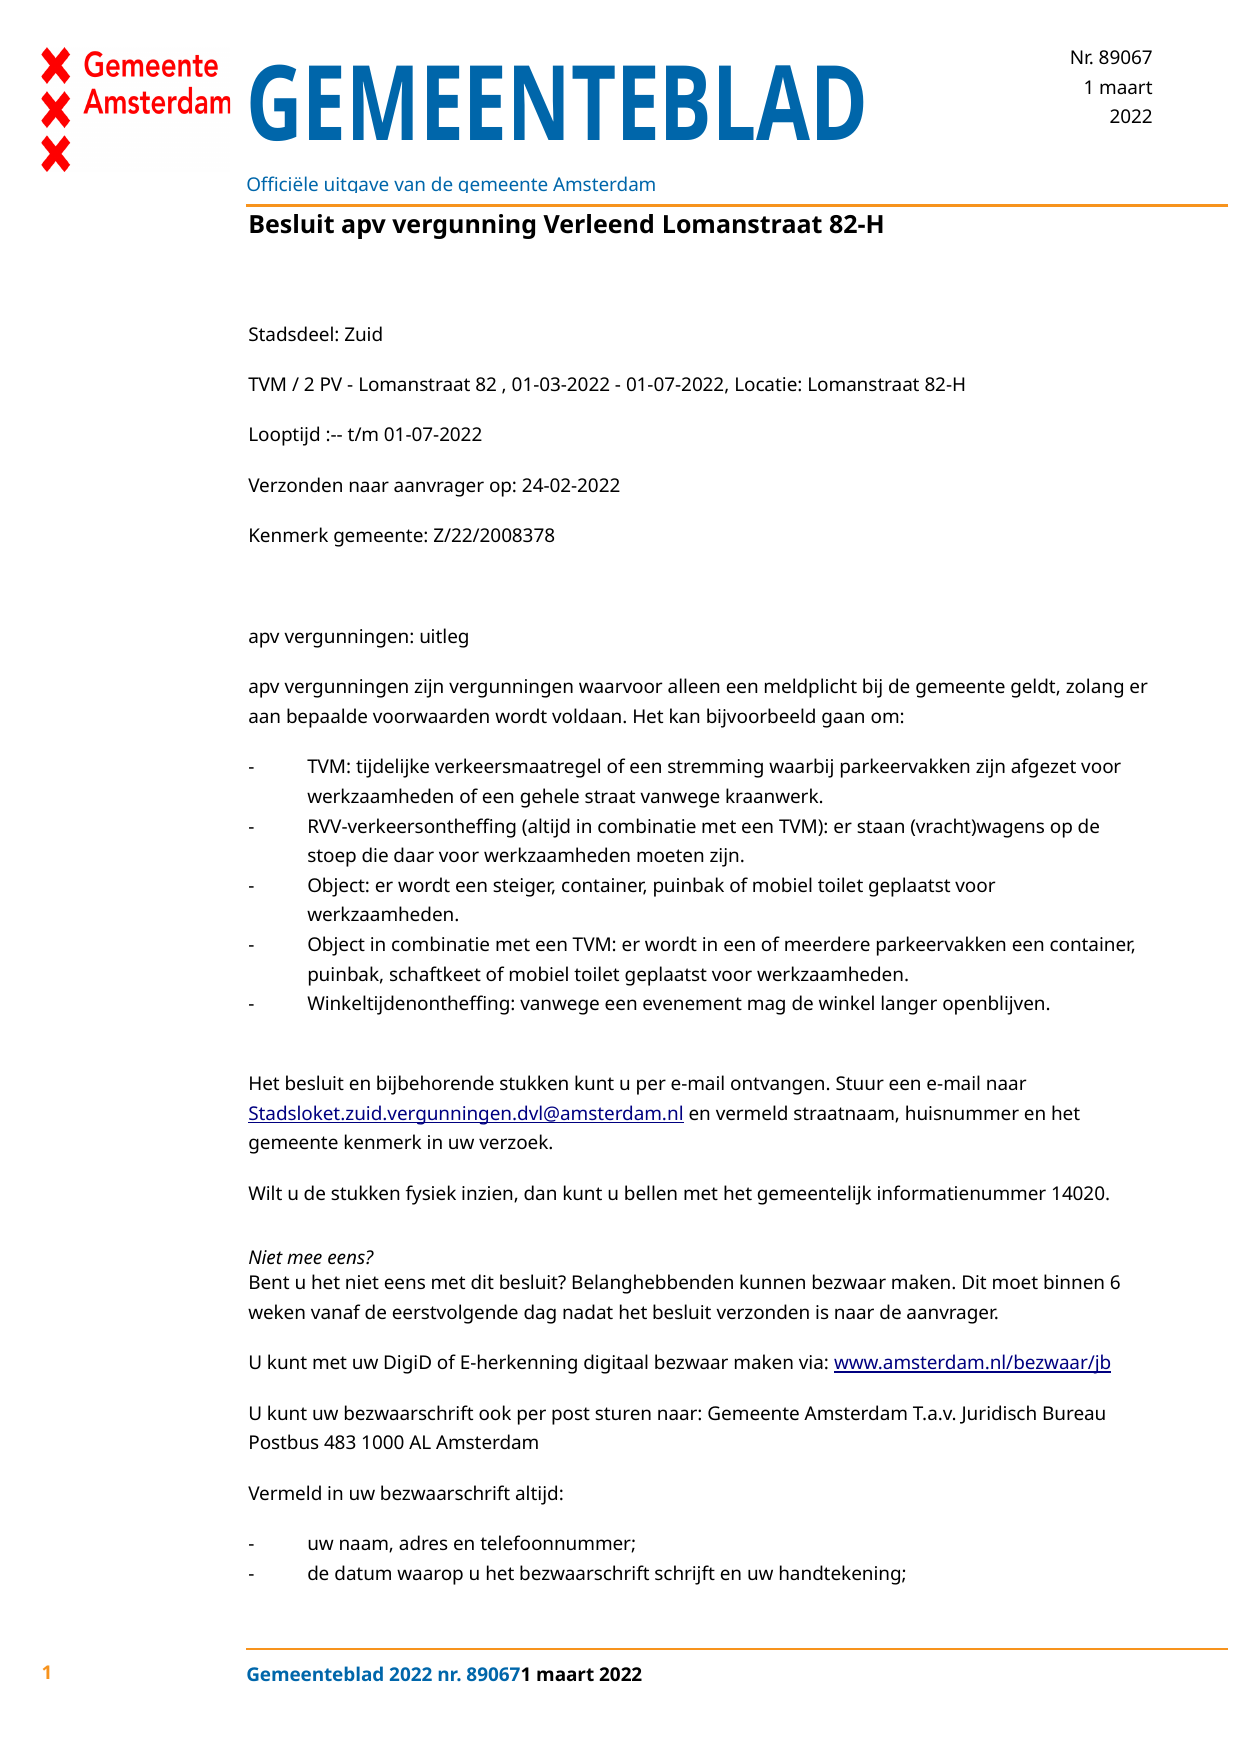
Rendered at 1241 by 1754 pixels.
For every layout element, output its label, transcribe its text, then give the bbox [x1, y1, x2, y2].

text Bent u het niet eens met dit besluit? Belanghebbenden kunnen bezwaar maken. Dit moet binnen 6 weken vanaf de eerstvolgende dag nadat het besluit verzonden is naar de aanvrager. [248, 1269, 1152, 1325]
text Verzonden naar aanvrager op: 24-02-2022 [248, 472, 1152, 498]
text Wilt u de stukken fysiek inzien, dan kunt u bellen met het gemeentelijk informatienummer 14020. [248, 1180, 1152, 1206]
text apv vergunningen: uitleg [248, 623, 1152, 649]
text Het besluit en bijbehorende stukken kunt u per e-mail ontvangen. Stuur een e-mail naar Stadsloket.zuid.vergunningen.dvl@amsterdam.nl en vermeld straatnaam, huisnummer en het gemeente kenmerk in uw verzoek. [248, 1070, 1152, 1155]
text Niet mee eens? [248, 1244, 1152, 1269]
list uw naam, adres en telefoonnummer; [248, 1530, 1152, 1556]
list Object in combinatie met een TVM: er wordt in een of meerdere parkeervakken een container, puinbak, schaftkeet of mobiel toilet geplaatst voor werkzaamheden. [248, 931, 1152, 986]
list TVM: tijdelijke verkeersmaatregel of een stremming waarbij parkeervakken zijn afgezet voor werkzaamheden of een gehele straat vanwege kraanwerk. [248, 754, 1152, 809]
list RVV-verkeersontheffing (altijd in combinatie met een TVM): er staan (vracht)wagens op de stoep die daar voor werkzaamheden moeten zijn. [248, 813, 1152, 868]
list Object: er wordt een steiger, container, puinbak of mobiel toilet geplaatst voor werkzaamheden. [248, 872, 1152, 927]
text apv vergunningen zijn vergunningen waarvoor alleen een meldplicht bij de gemeente geldt, zolang er aan bepaalde voorwaarden wordt voldaan. Het kan bijvoorbeeld gaan om: [248, 674, 1152, 729]
text Kenmerk gemeente: Z/22/2008378 [248, 522, 1152, 548]
list Winkeltijdenontheffing: vanwege een evenement mag de winkel langer openblijven. [248, 990, 1152, 1016]
text U kunt uw bezwaarschrift ook per post sturen naar: Gemeente Amsterdam T.a.v. Juridisch Bureau Postbus 483 1000 AL Amsterdam [248, 1400, 1152, 1455]
text U kunt met uw DigiD of E-herkenning digitaal bezwaar maken via: www.amsterdam.nl/bezwaar/jb [248, 1349, 1152, 1375]
text Vermeld in uw bezwaarschrift altijd: [248, 1480, 1152, 1506]
text Besluit apv vergunning Verleend Lomanstraat 82-H [248, 207, 1152, 241]
picture [41, 47, 231, 172]
text Stadsdeel: Zuid [248, 321, 1152, 346]
text TVM / 2 PV - Lomanstraat 82 , 01-03-2022 - 01-07-2022, Locatie: Lomanstraat 82-H [248, 371, 1152, 397]
text Looptijd :-- t/m 01-07-2022 [248, 422, 1152, 447]
list de datum waarop u het bezwaarschrift schrijft en uw handtekening; [248, 1560, 1152, 1586]
